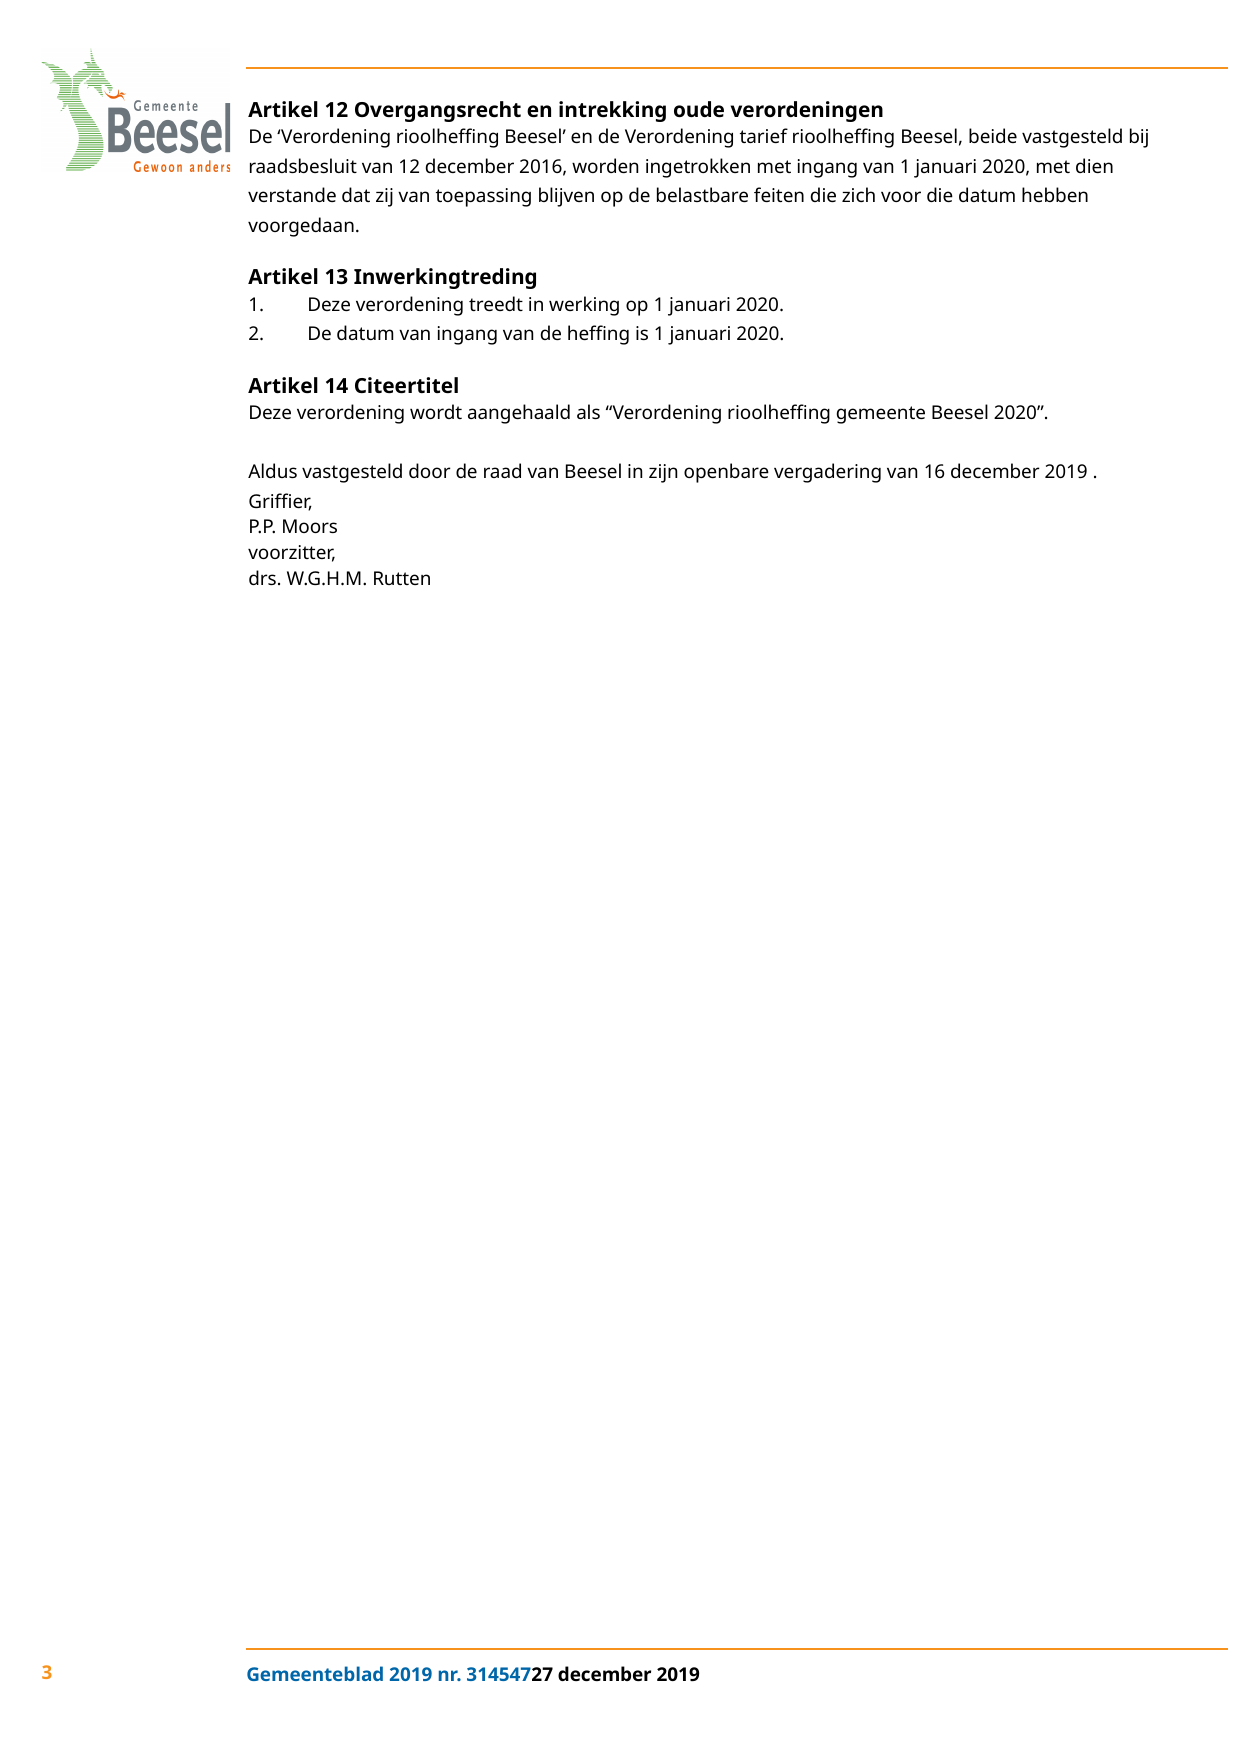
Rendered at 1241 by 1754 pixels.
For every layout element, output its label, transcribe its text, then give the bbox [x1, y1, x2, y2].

text Artikel 12 Overgangsrecht en intrekking oude verordeningen [248, 95, 1152, 123]
text Aldus vastgesteld door de raad van Beesel in zijn openbare vergadering van 16 december 2019 . [248, 458, 1152, 484]
text Deze verordening wordt aangehaald als “Verordening rioolheffing gemeente Beesel 2020”. [248, 399, 1152, 425]
text De ‘Verordening rioolheffing Beesel’ en de Verordening tarief rioolheffing Beesel, beide vastgesteld bij raadsbesluit van 12 december 2016, worden ingetrokken met ingang van 1 januari 2020, met dien verstande dat zij van toepassing blijven op de belastbare feiten die zich voor die datum hebben voorgedaan. [248, 123, 1152, 238]
text voorzitter, [248, 539, 1152, 565]
list De datum van ingang van de heffing is 1 januari 2020. [248, 320, 1152, 346]
text Artikel 14 Citeertitel [248, 371, 1152, 399]
text Griffier, [248, 488, 1152, 514]
text drs. W.G.H.M. Rutten [248, 565, 1152, 591]
text Artikel 13 Inwerkingtreding [248, 262, 1152, 291]
text P.P. Moors [248, 514, 1152, 539]
picture [41, 47, 231, 172]
list Deze verordening treedt in werking op 1 januari 2020. [248, 291, 1152, 317]
